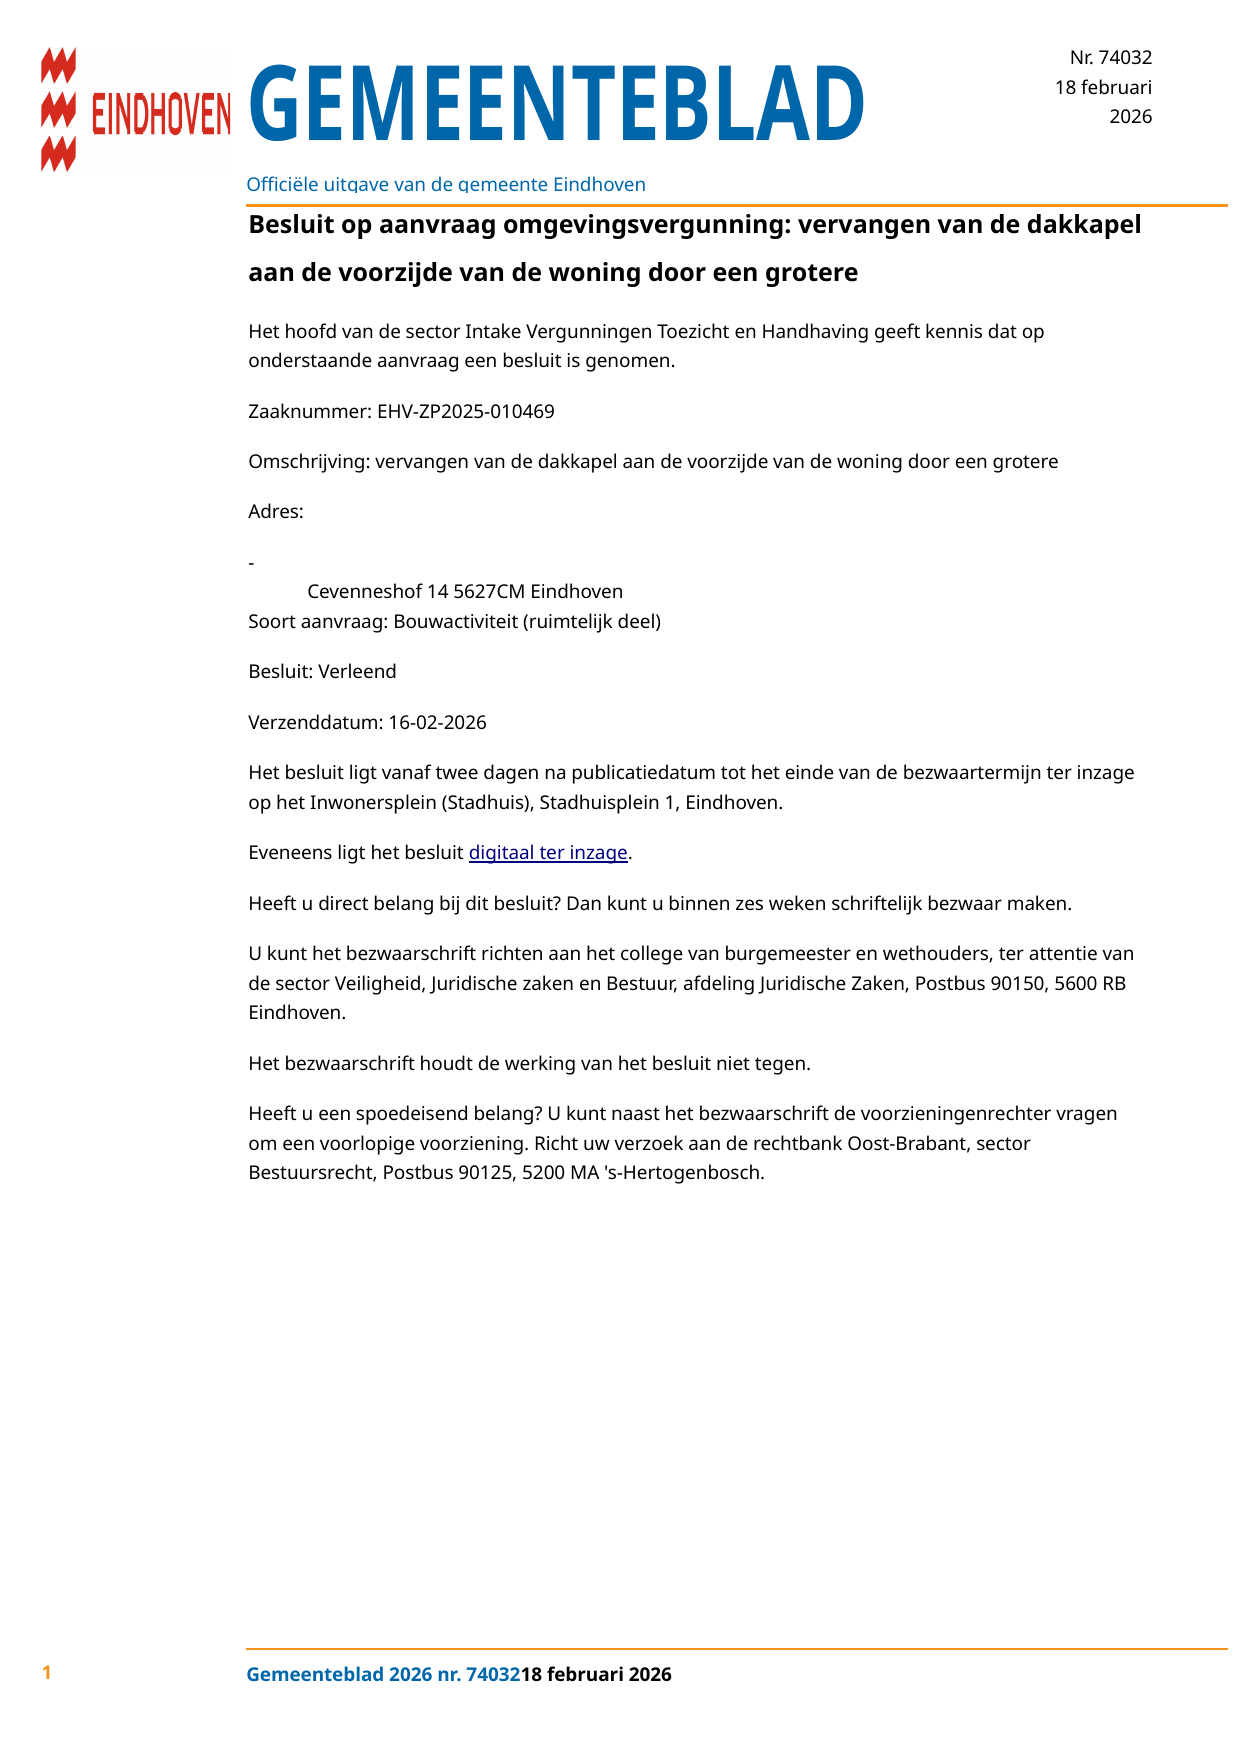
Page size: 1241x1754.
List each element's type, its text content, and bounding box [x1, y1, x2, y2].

text Zaaknummer: EHV-ZP2025-010469 [248, 398, 1152, 424]
text Verzenddatum: 16-02-2026 [248, 709, 1152, 735]
text Adres: [248, 499, 1152, 524]
text Omschrijving: vervangen van de dakkapel aan de voorzijde van de woning door een grotere [248, 448, 1152, 474]
text Soort aanvraag: Bouwactiviteit (ruimtelijk deel) [248, 608, 1152, 634]
text U kunt het bezwaarschrift richten aan het college van burgemeester en wethouders, ter attentie van de sector Veiligheid, Juridische zaken en Bestuur, afdeling Juridische Zaken, Postbus 90150, 5600 RB Eindhoven. [248, 940, 1152, 1025]
text Het besluit ligt vanaf twee dagen na publicatiedatum tot het einde van de bezwaartermijn ter inzage op het Inwonersplein (Stadhuis), Stadhuisplein 1, Eindhoven. [248, 759, 1152, 815]
text Het bezwaarschrift houdt de werking van het besluit niet tegen. [248, 1050, 1152, 1076]
list Cevenneshof 14 5627CM Eindhoven [248, 579, 1152, 604]
text Heeft u een spoedeisend belang? U kunt naast het bezwaarschrift de voorzieningenrechter vragen om een voorlopige voorziening. Richt uw verzoek aan de rechtbank Oost-Brabant, sector Bestuursrecht, Postbus 90125, 5200 MA 's-Hertogenbosch. [248, 1100, 1152, 1185]
text Besluit op aanvraag omgevingsvergunning: vervangen van de dakkapel aan de voorzijde van de woning door een grotere [248, 207, 1152, 288]
text Heeft u direct belang bij dit besluit? Dan kunt u binnen zes weken schriftelijk bezwaar maken. [248, 890, 1152, 916]
text Besluit: Verleend [248, 659, 1152, 684]
picture [41, 47, 231, 172]
text Het hoofd van de sector Intake Vergunningen Toezicht en Handhaving geeft kennis dat op onderstaande aanvraag een besluit is genomen. [248, 318, 1152, 373]
text Eveneens ligt het besluit digitaal ter inzage. [248, 839, 1152, 865]
